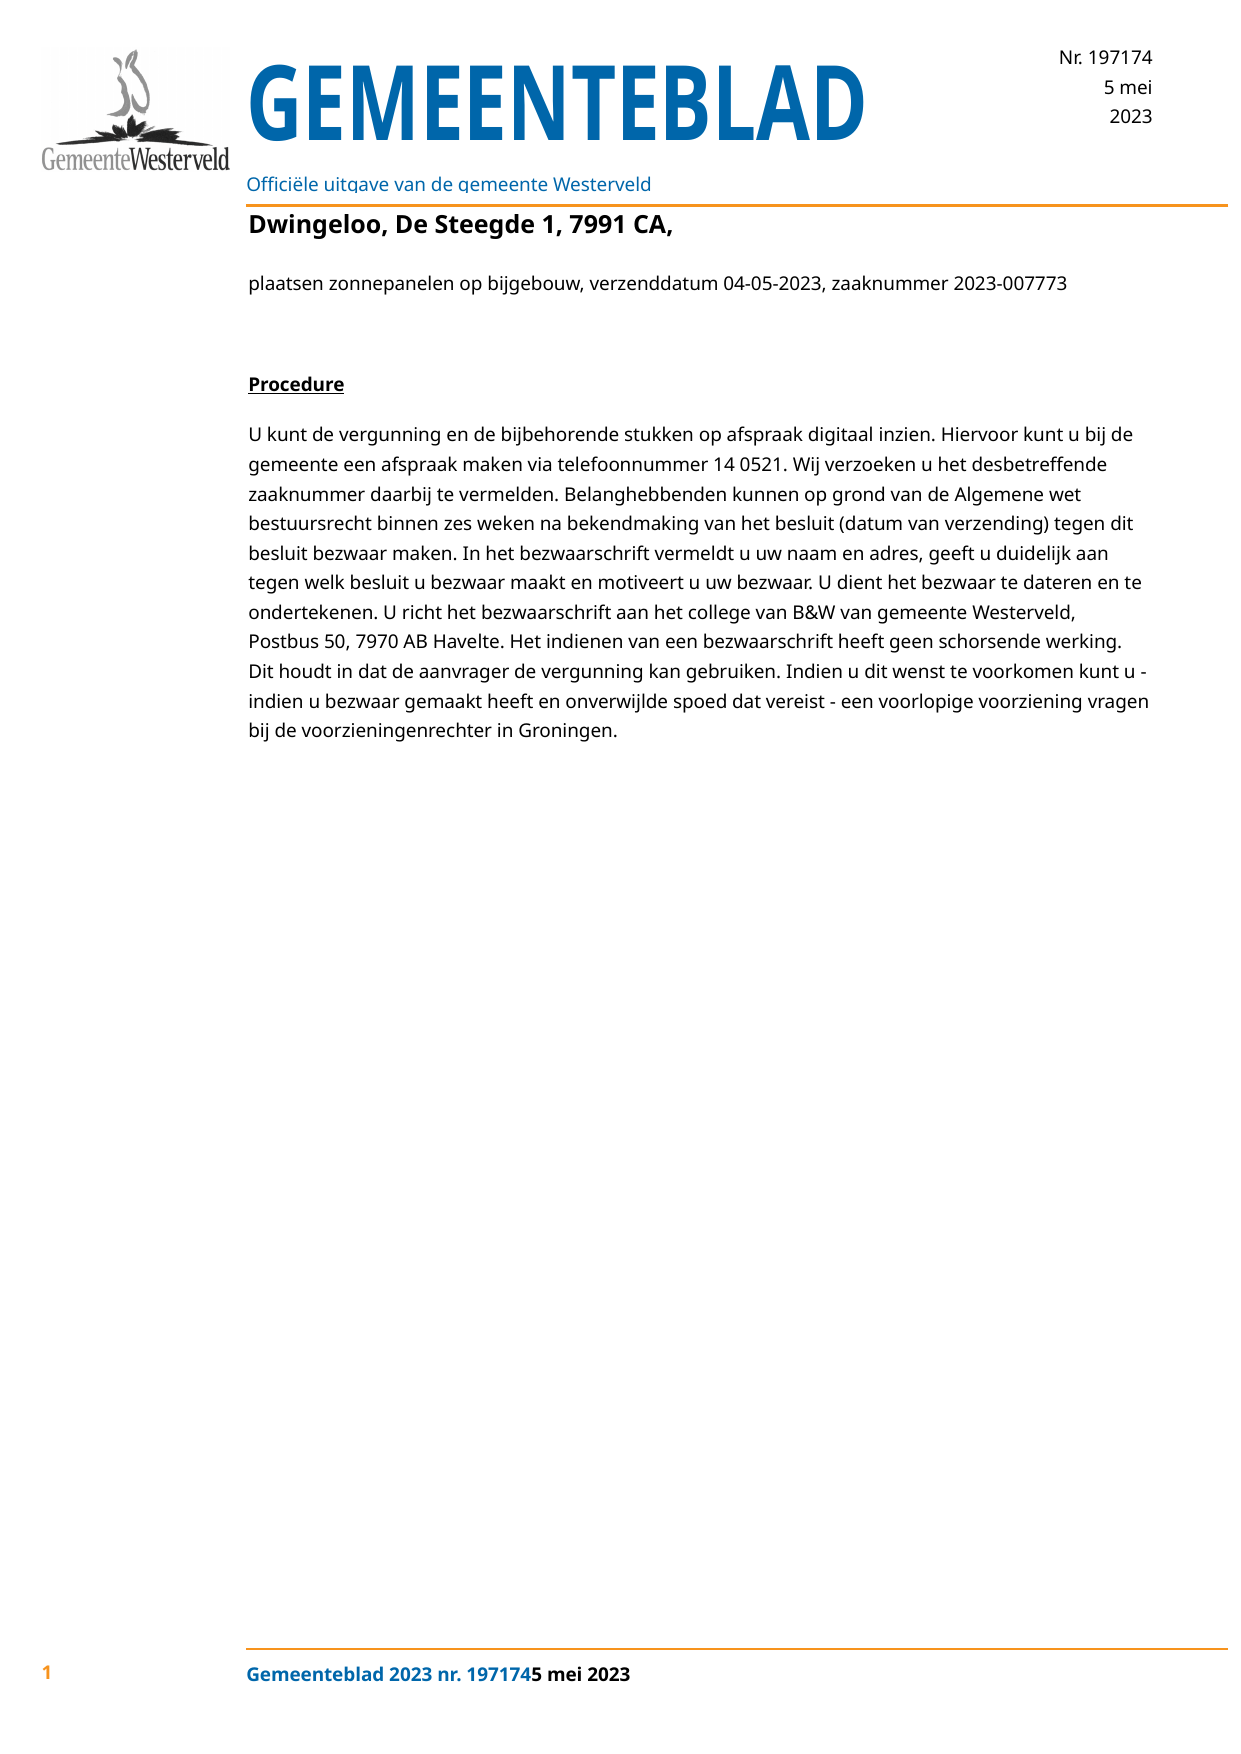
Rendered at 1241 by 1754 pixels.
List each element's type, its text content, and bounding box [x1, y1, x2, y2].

picture [41, 47, 231, 172]
text Procedure [248, 371, 1152, 397]
text Dwingeloo, De Steegde 1, 7991 CA, [248, 207, 1152, 241]
text U kunt de vergunning en de bijbehorende stukken op afspraak digitaal inzien. Hiervoor kunt u bij de gemeente een afspraak maken via telefoonnummer 14 0521. Wij verzoeken u het desbetreffende zaaknummer daarbij te vermelden. Belanghebbenden kunnen op grond van de Algemene wet bestuursrecht binnen zes weken na bekendmaking van het besluit (datum van verzending) tegen dit besluit bezwaar maken. In het bezwaarschrift vermeldt u uw naam en adres, geeft u duidelijk aan tegen welk besluit u bezwaar maakt en motiveert u uw bezwaar. U dient het bezwaar te dateren en te ondertekenen. U richt het bezwaarschrift aan het college van B&W van gemeente Westerveld, Postbus 50, 7970 AB Havelte. Het indienen van een bezwaarschrift heeft geen schorsende werking. Dit houdt in dat de aanvrager de vergunning kan gebruiken. Indien u dit wenst te voorkomen kunt u - indien u bezwaar gemaakt heeft en onverwijlde spoed dat vereist - een voorlopige voorziening vragen bij de voorzieningenrechter in Groningen. [248, 422, 1152, 743]
text plaatsen zonnepanelen op bijgebouw, verzenddatum 04-05-2023, zaaknummer 2023-007773 [248, 270, 1152, 296]
